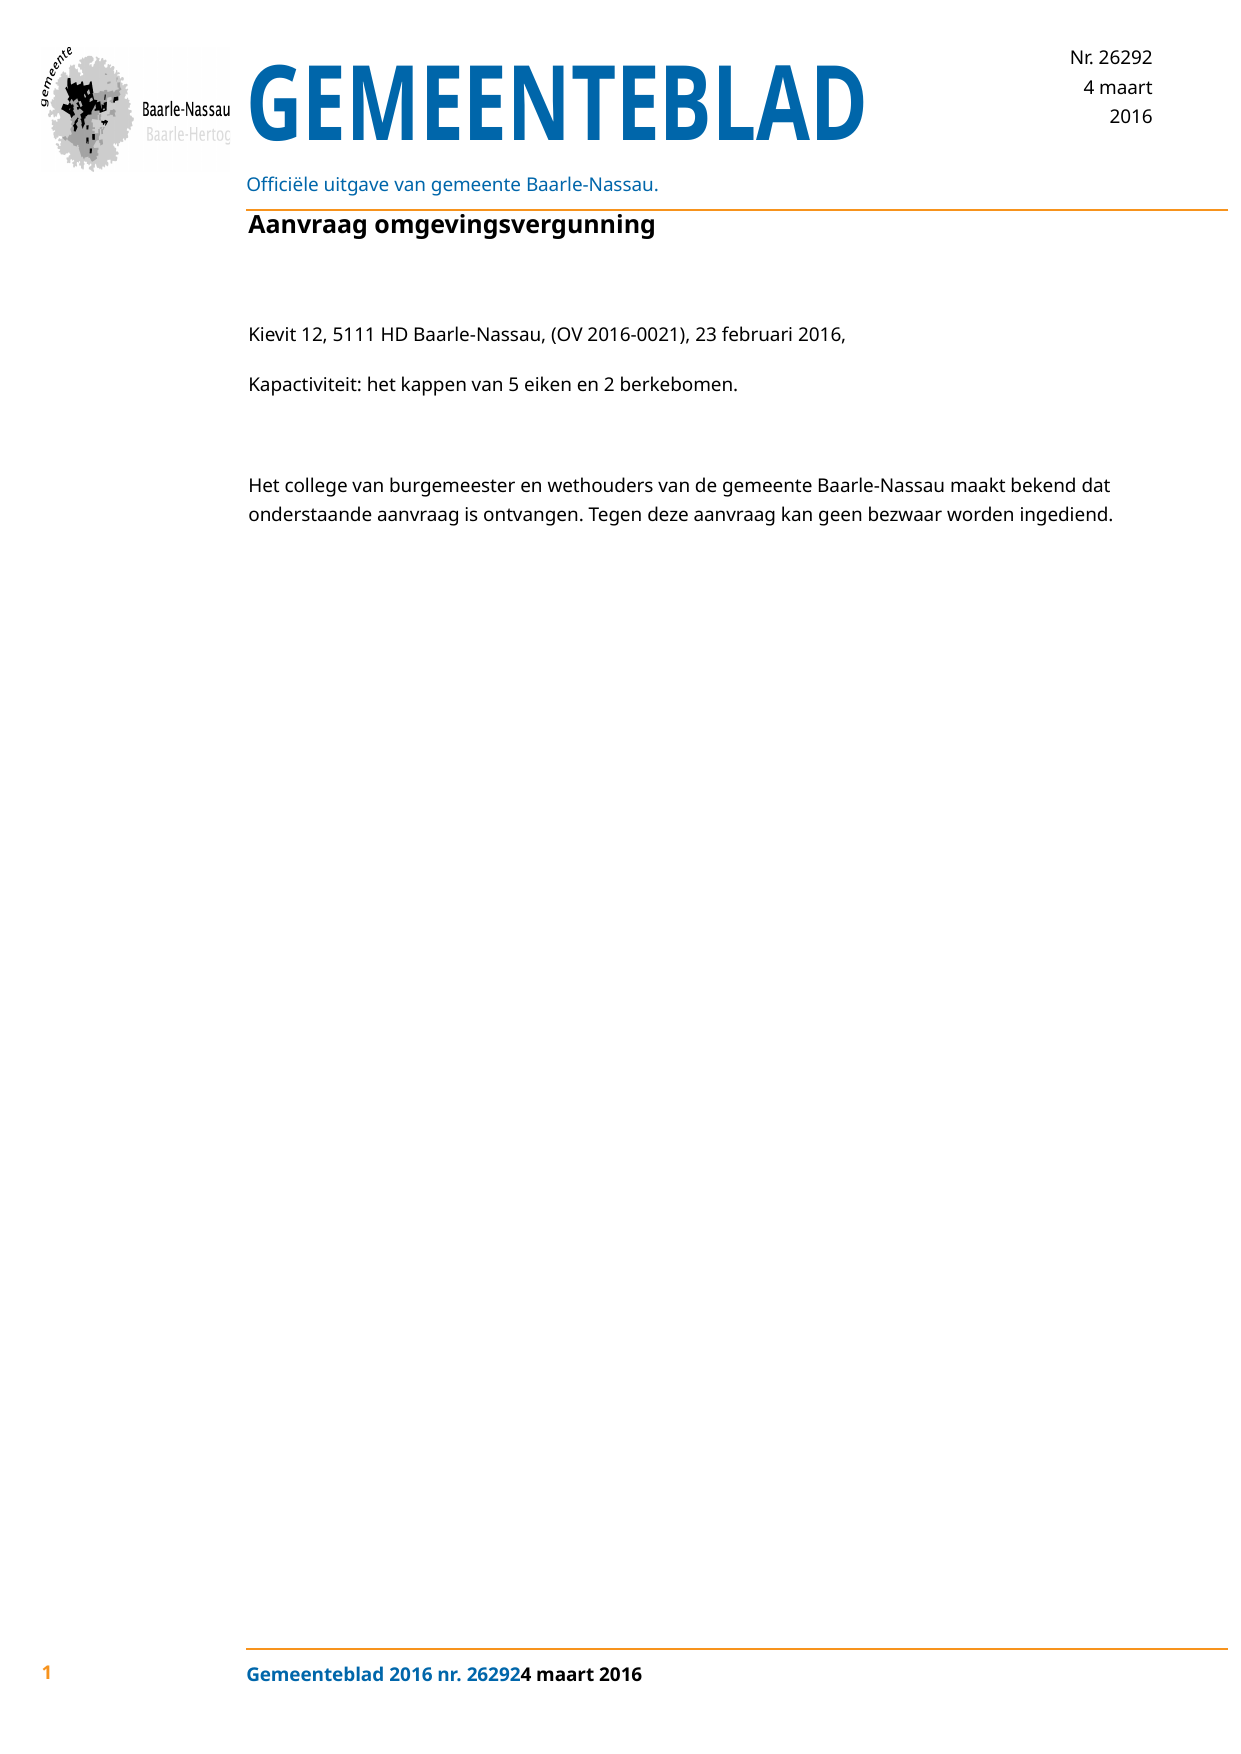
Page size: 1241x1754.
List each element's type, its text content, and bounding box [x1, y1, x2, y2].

text Kievit 12, 5111 HD Baarle-Nassau, (OV 2016-0021), 23 februari 2016, [248, 321, 1152, 346]
text Aanvraag omgevingsvergunning [248, 211, 1152, 241]
text Het college van burgemeester en wethouders van de gemeente Baarle-Nassau maakt bekend dat onderstaande aanvraag is ontvangen. Tegen deze aanvraag kan geen bezwaar worden ingediend. [248, 472, 1152, 527]
picture [41, 47, 231, 172]
text Kapactiviteit: het kappen van 5 eiken en 2 berkebomen. [248, 371, 1152, 397]
